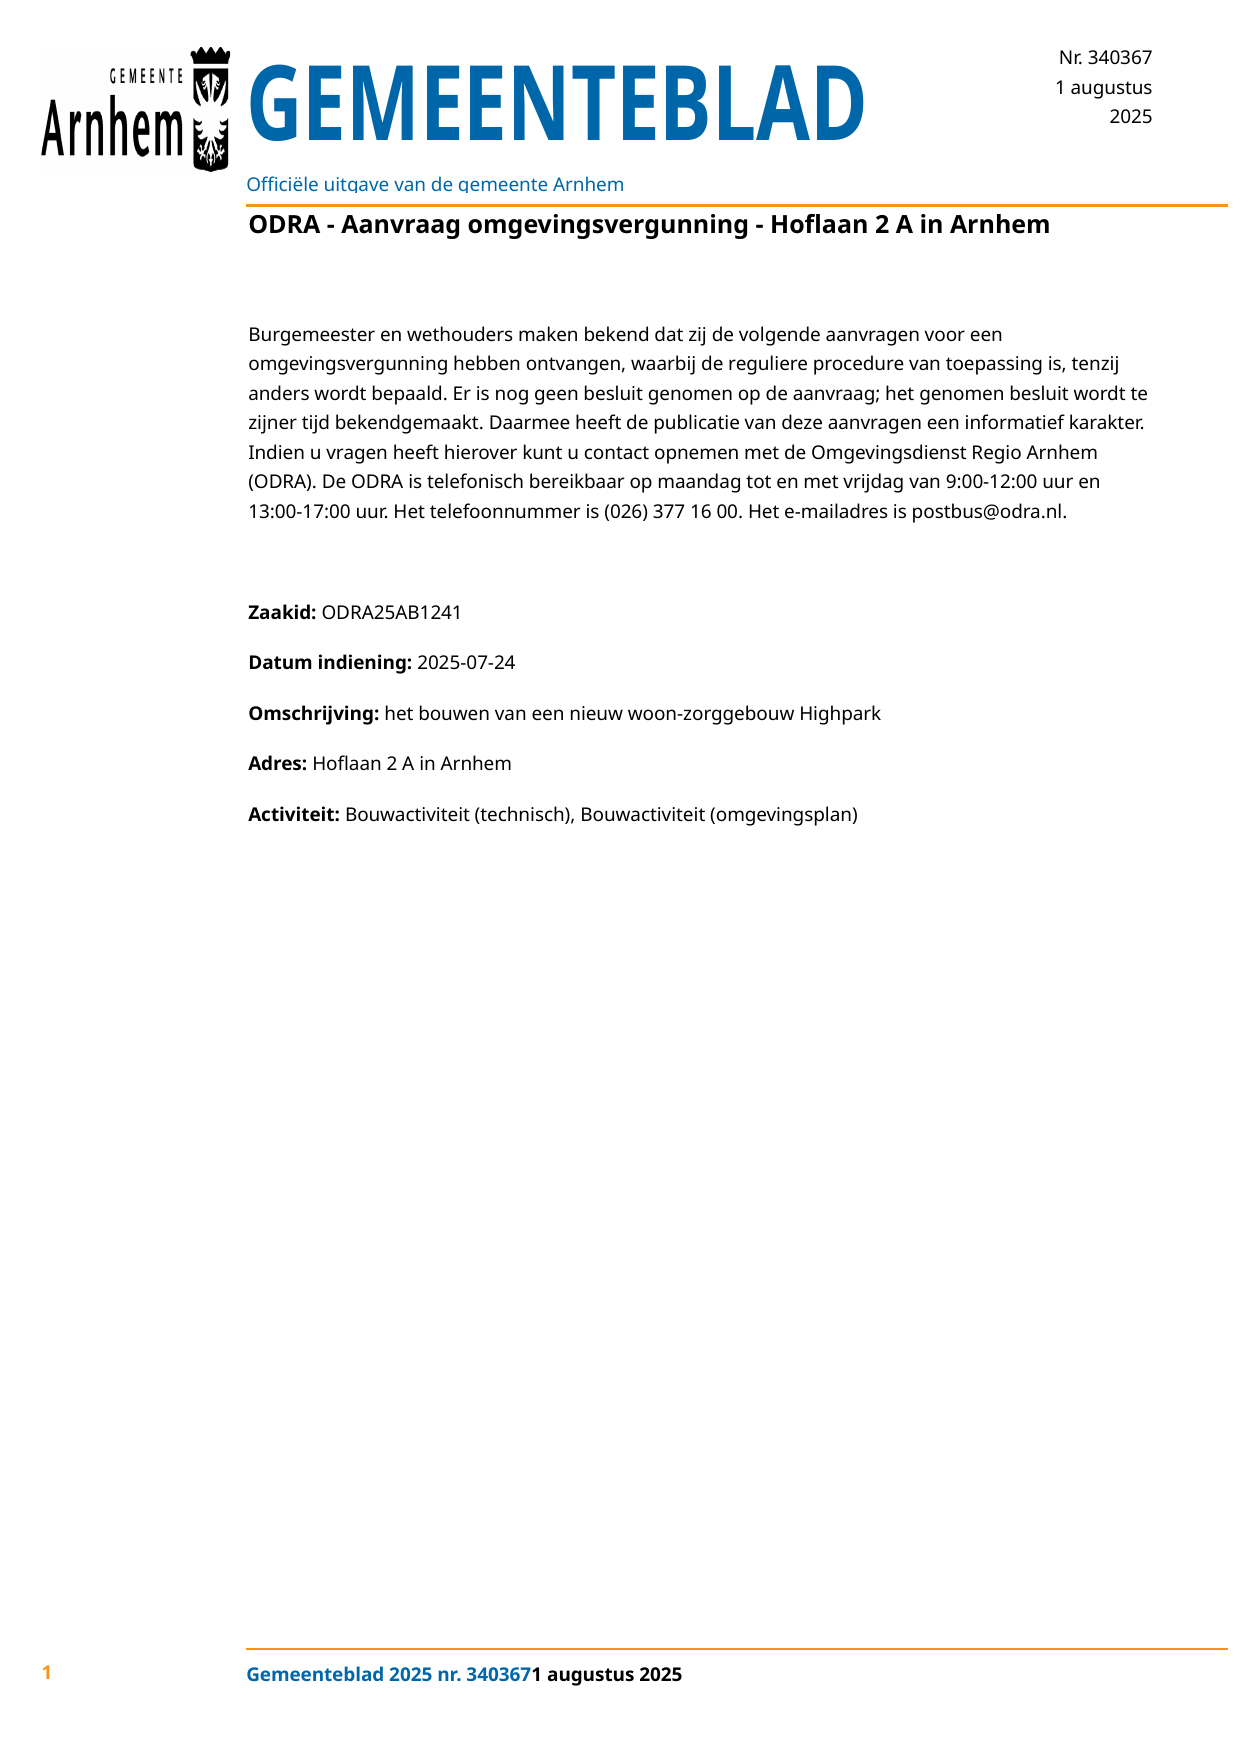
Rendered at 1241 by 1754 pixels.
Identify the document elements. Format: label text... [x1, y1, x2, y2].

text Activiteit: Bouwactiviteit (technisch), Bouwactiviteit (omgevingsplan) [248, 801, 1152, 826]
picture [41, 47, 231, 172]
text Adres: Hoflaan 2 A in Arnhem [248, 750, 1152, 776]
text Burgemeester en wethouders maken bekend dat zij de volgende aanvragen voor een omgevingsvergunning hebben ontvangen, waarbij de reguliere procedure van toepassing is, tenzij anders wordt bepaald. Er is nog geen besluit genomen op de aanvraag; het genomen besluit wordt te zijner tijd bekendgemaakt. Daarmee heeft de publicatie van deze aanvragen een informatief karakter. Indien u vragen heeft hierover kunt u contact opnemen met de Omgevingsdienst Regio Arnhem (ODRA). De ODRA is telefonisch bereikbaar op maandag tot en met vrijdag van 9:00-12:00 uur en 13:00-17:00 uur. Het telefoonnummer is (026) 377 16 00. Het e-mailadres is postbus@odra.nl. [248, 321, 1152, 524]
text ODRA - Aanvraag omgevingsvergunning - Hoflaan 2 A in Arnhem [248, 207, 1152, 241]
text Omschrijving: het bouwen van een nieuw woon-zorggebouw Highpark [248, 700, 1152, 726]
text Zaakid: ODRA25AB1241 [248, 599, 1152, 625]
text Datum indiening: 2025-07-24 [248, 649, 1152, 675]
